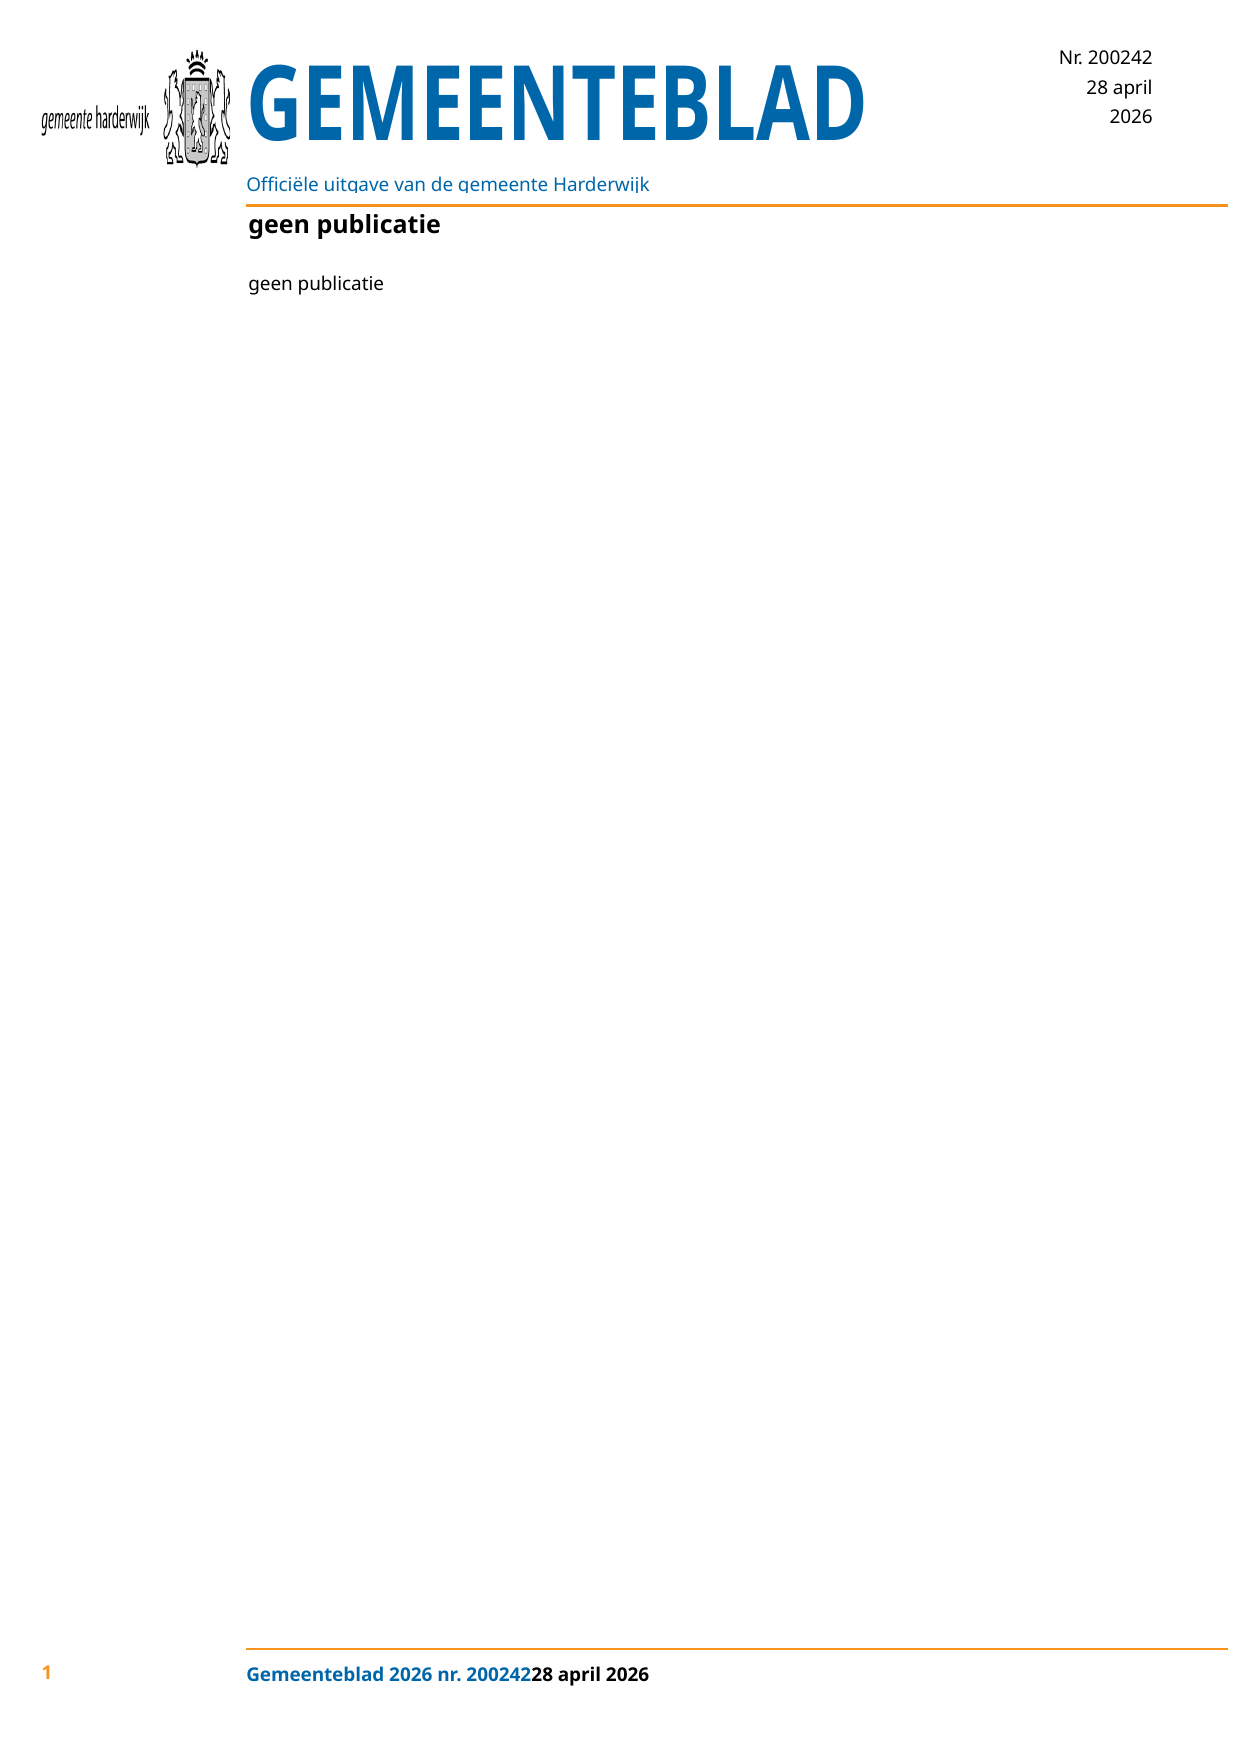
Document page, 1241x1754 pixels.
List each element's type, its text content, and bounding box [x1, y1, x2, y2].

picture [41, 47, 231, 172]
text geen publicatie [248, 270, 1152, 296]
text geen publicatie [248, 207, 1152, 241]
